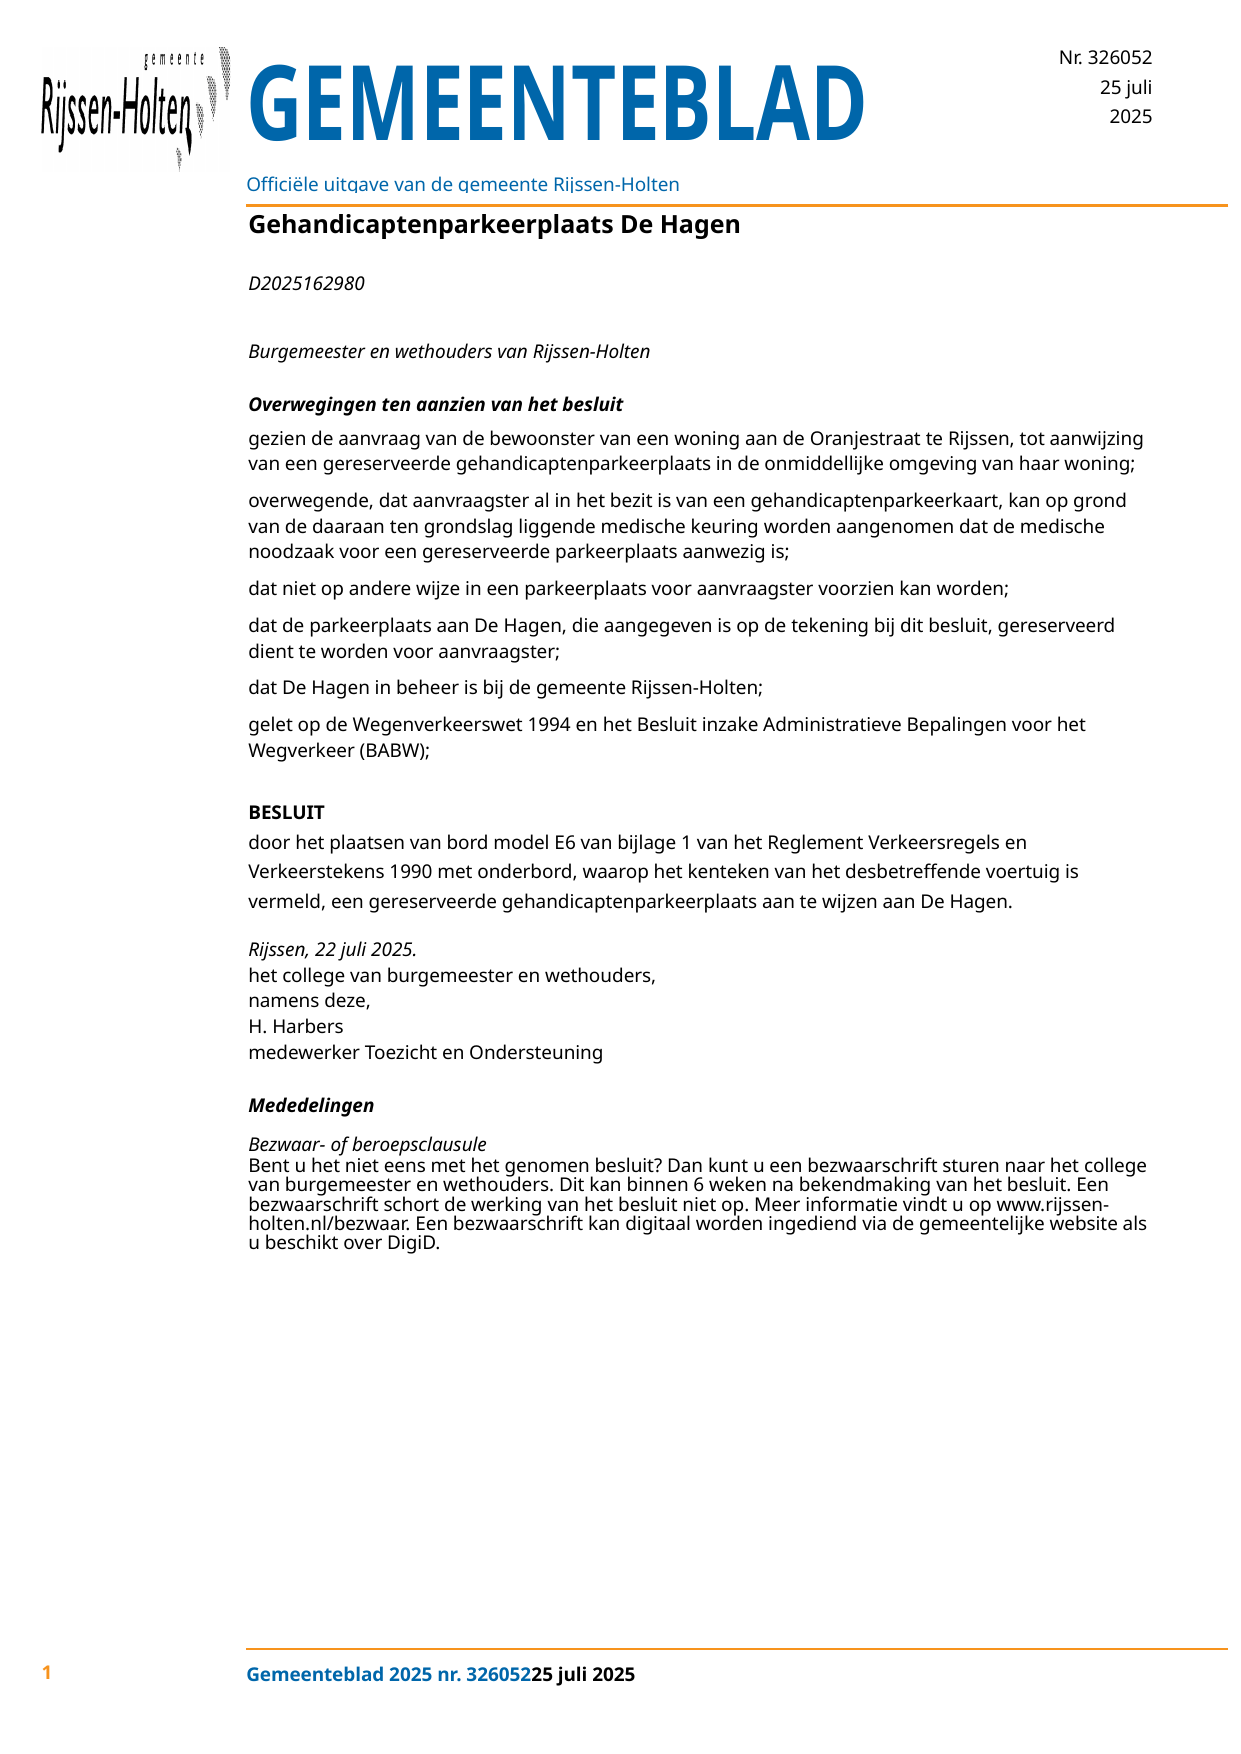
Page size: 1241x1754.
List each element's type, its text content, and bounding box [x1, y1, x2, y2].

text dat niet op andere wijze in een parkeerplaats voor aanvraagster voorzien kan worden; [248, 575, 1152, 601]
text Gehandicaptenparkeerplaats De Hagen [248, 207, 1152, 241]
text dat De Hagen in beheer is bij de gemeente Rijssen-Holten; [248, 674, 1152, 700]
text namens deze, [248, 988, 1152, 1013]
picture [41, 47, 231, 172]
text het college van burgemeester en wethouders, [248, 962, 1152, 988]
text Bent u het niet eens met het genomen besluit? Dan kunt u een bezwaarschrift sturen naar het college van burgemeester en wethouders. Dit kan binnen 6 weken na bekendmaking van het besluit. Een bezwaarschrift schort de werking van het besluit niet op. Meer informatie vindt u op www.rijssen-holten.nl/bezwaar. Een bezwaarschrift kan digitaal worden ingediend via de gemeentelijke website als u beschikt over DigiD. [248, 1157, 1152, 1253]
text door het plaatsen van bord model E6 van bijlage 1 van het Reglement Verkeersregels en Verkeerstekens 1990 met onderbord, waarop het kenteken van het desbetreffende voertuig is vermeld, een gereserveerde gehandicaptenparkeerplaats aan te wijzen aan De Hagen. [248, 829, 1152, 914]
text Rijssen, 22 juli 2025. [248, 936, 1152, 962]
text Bezwaar- of beroepsclausule [248, 1131, 1152, 1157]
text Burgemeester en wethouders van Rijssen-Holten [248, 338, 1152, 364]
text Mededelingen [248, 1092, 1152, 1118]
text BESLUIT [248, 799, 1152, 825]
text H. Harbers [248, 1013, 1152, 1039]
text D2025162980 [248, 270, 1152, 296]
text overwegende, dat aanvraagster al in het bezit is van een gehandicaptenparkeerkaart, kan op grond van de daaraan ten grondslag liggende medische keuring worden aangenomen dat de medische noodzaak voor een gereserveerde parkeerplaats aanwezig is; [248, 487, 1152, 564]
text gelet op de Wegenverkeerswet 1994 en het Besluit inzake Administratieve Bepalingen voor het Wegverkeer (BABW); [248, 711, 1152, 763]
text Overwegingen ten aanzien van het besluit [248, 391, 1152, 417]
text gezien de aanvraag van de bewoonster van een woning aan de Oranjestraat te Rijssen, tot aanwijzing van een gereserveerde gehandicaptenparkeerplaats in de onmiddellijke omgeving van haar woning; [248, 425, 1152, 476]
text medewerker Toezicht en Ondersteuning [248, 1039, 1152, 1065]
text dat de parkeerplaats aan De Hagen, die aangegeven is op de tekening bij dit besluit, gereserveerd dient te worden voor aanvraagster; [248, 612, 1152, 663]
